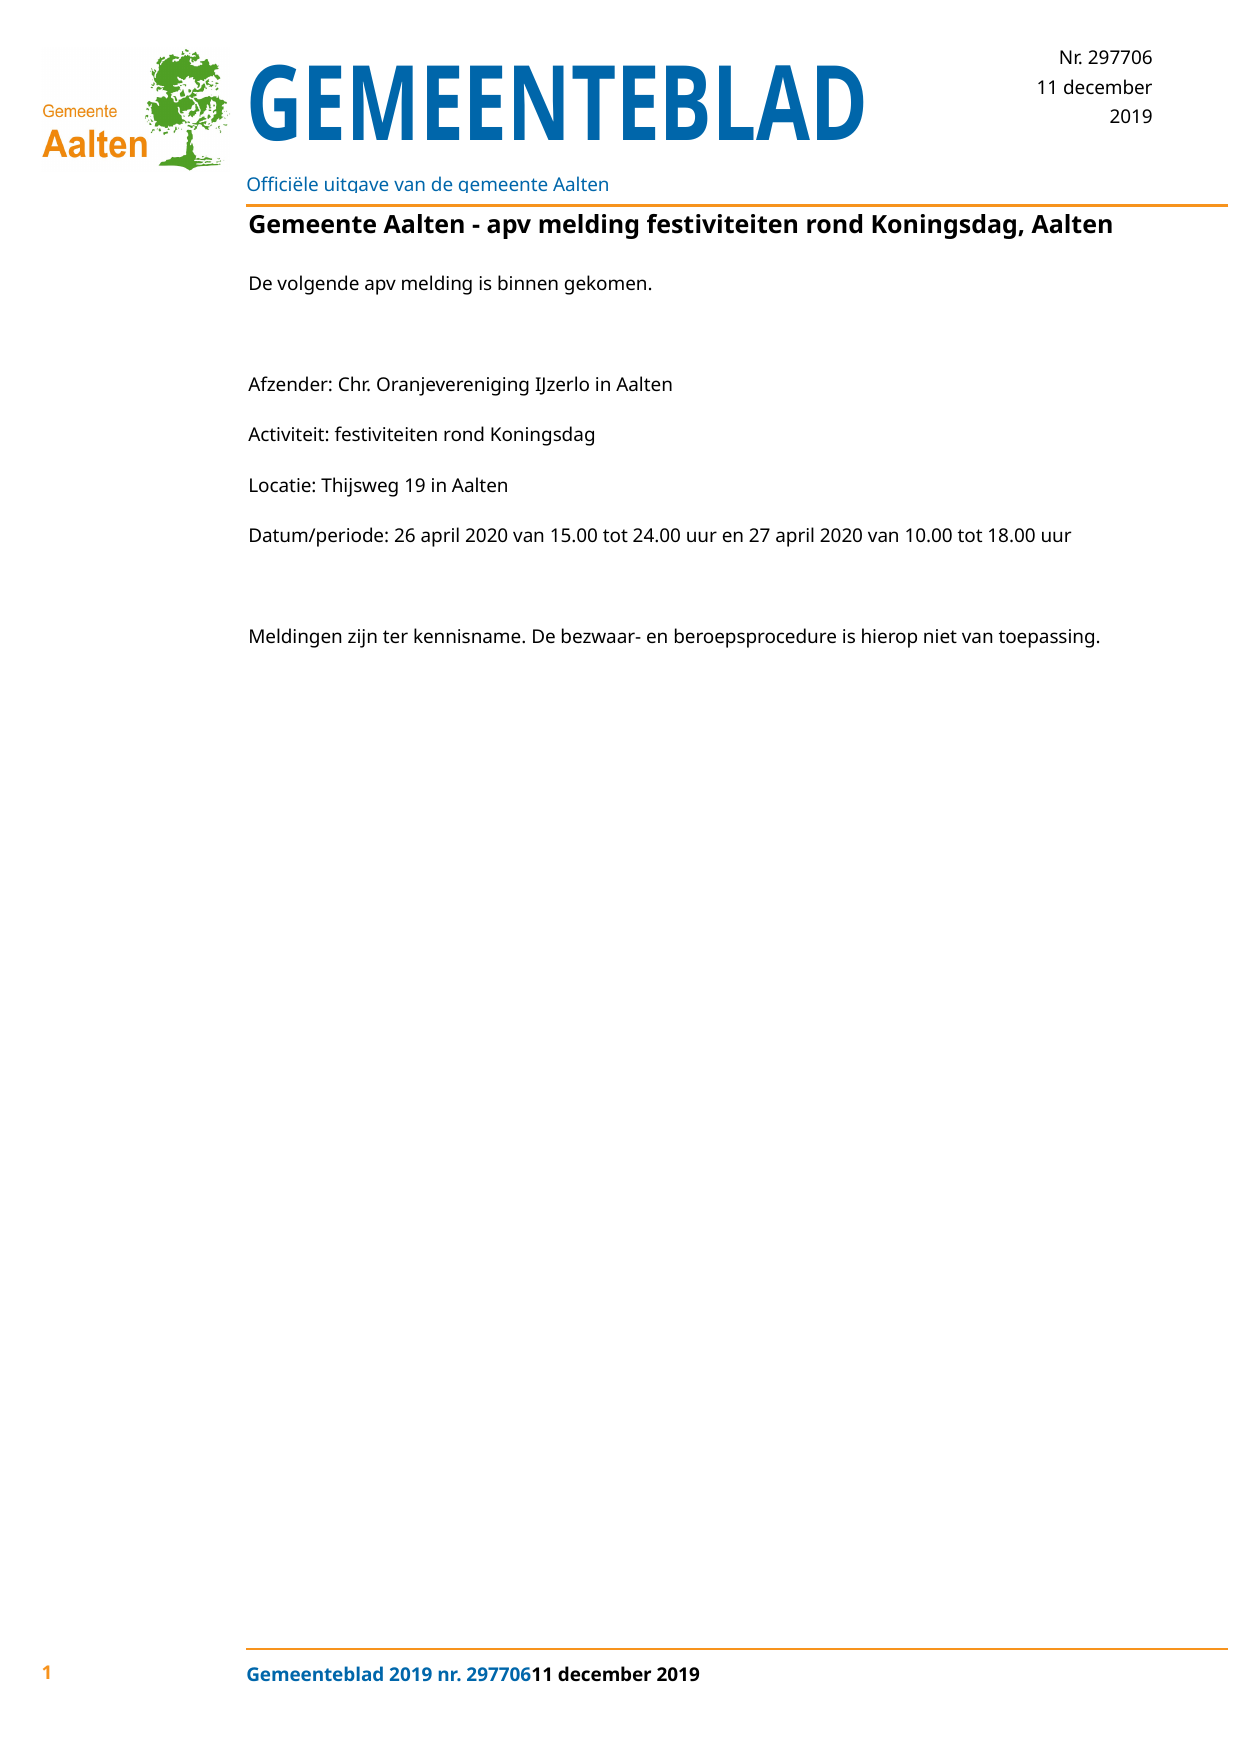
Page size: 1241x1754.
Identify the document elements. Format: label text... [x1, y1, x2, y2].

text De volgende apv melding is binnen gekomen. [248, 270, 1152, 296]
picture [41, 47, 231, 172]
text Meldingen zijn ter kennisname. De bezwaar- en beroepsprocedure is hierop niet van toepassing. [248, 623, 1152, 649]
text Locatie: Thijsweg 19 in Aalten [248, 472, 1152, 498]
text Gemeente Aalten - apv melding festiviteiten rond Koningsdag, Aalten [248, 207, 1152, 241]
text Activiteit: festiviteiten rond Koningsdag [248, 422, 1152, 447]
text Datum/periode: 26 april 2020 van 15.00 tot 24.00 uur en 27 april 2020 van 10.00 tot 18.00 uur [248, 522, 1152, 548]
text Afzender: Chr. Oranjevereniging IJzerlo in Aalten [248, 371, 1152, 397]
